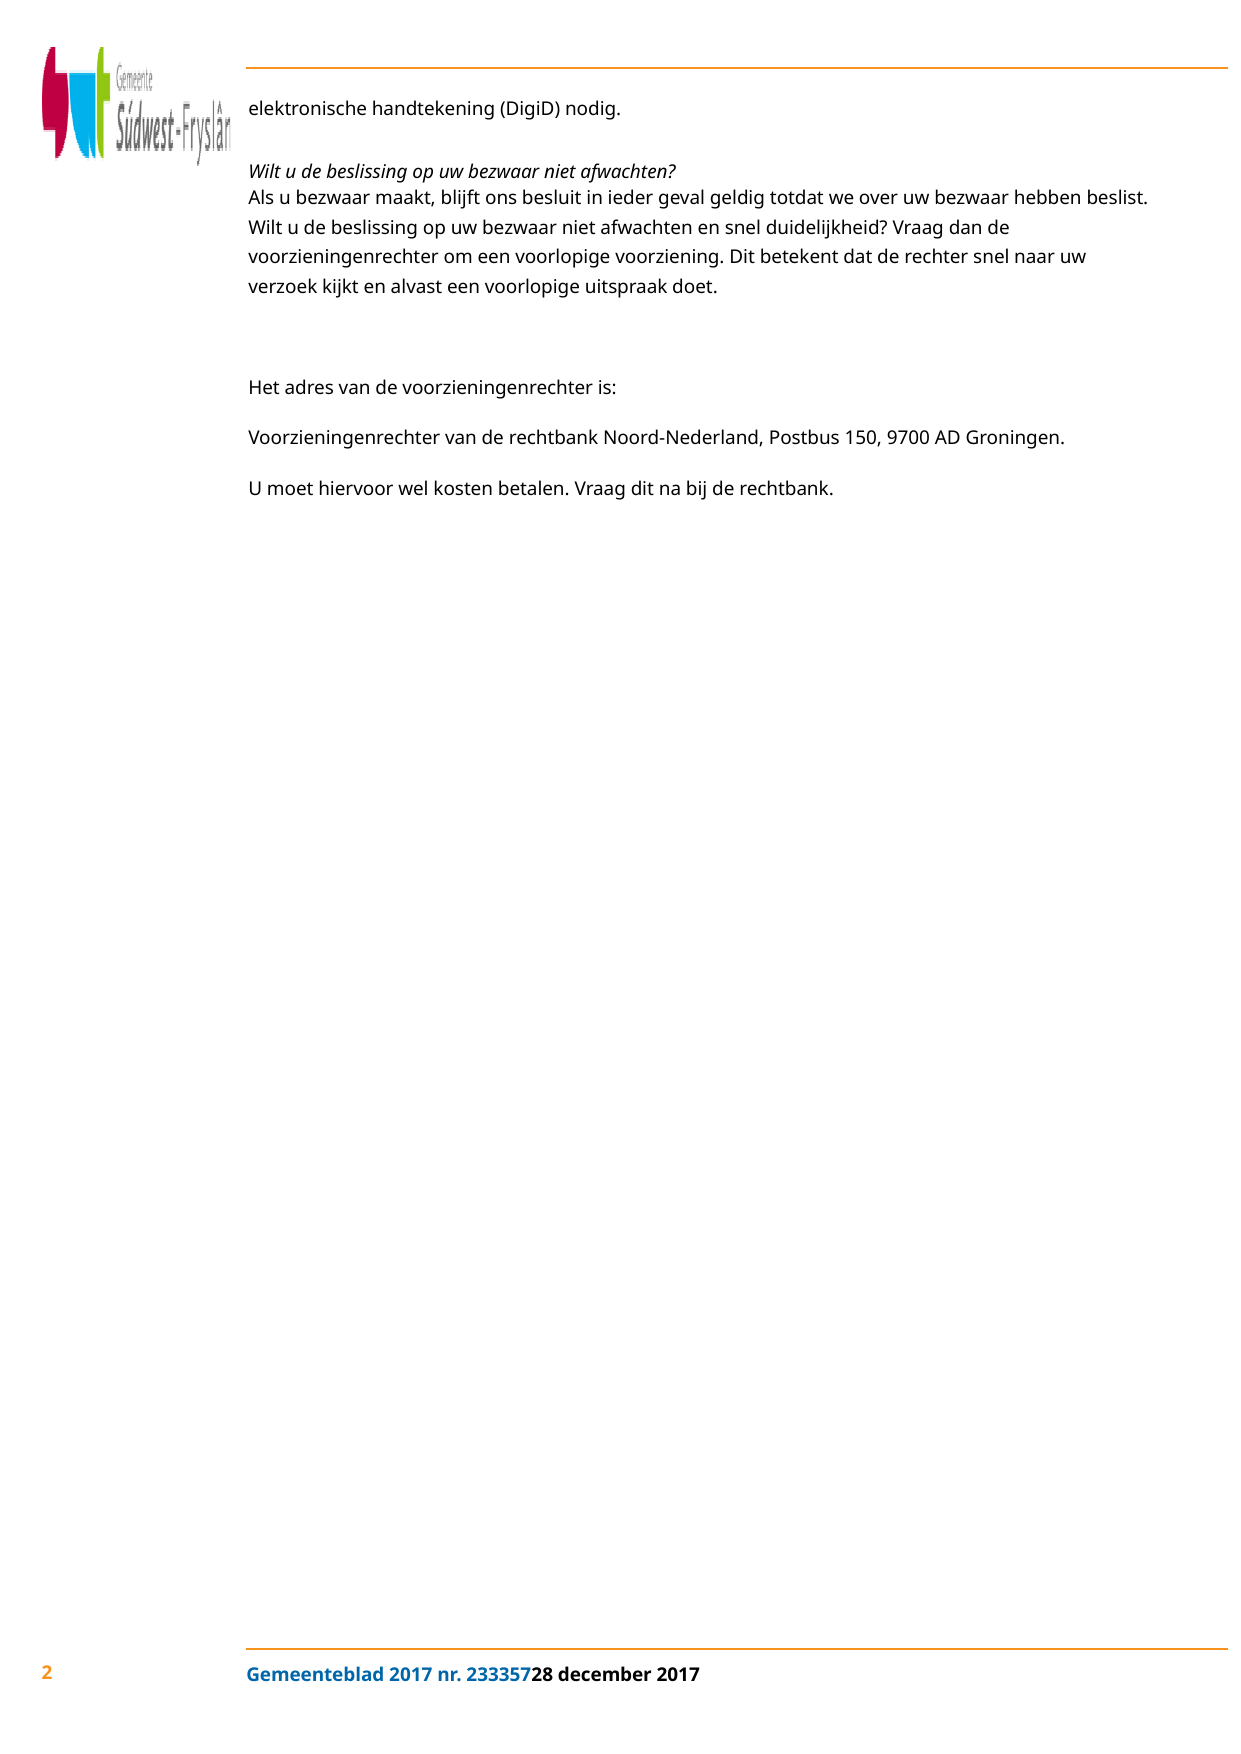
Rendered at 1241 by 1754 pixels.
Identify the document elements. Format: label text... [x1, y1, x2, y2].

text elektronische handtekening (DigiD) nodig. [248, 95, 1152, 121]
text Voorzieningenrechter van de rechtbank Noord-Nederland, Postbus 150, 9700 AD Groningen. [248, 424, 1152, 450]
picture [41, 47, 231, 172]
text Wilt u de beslissing op uw bezwaar niet afwachten? [248, 159, 1152, 184]
text Het adres van de voorzieningenrechter is: [248, 374, 1152, 400]
text U moet hiervoor wel kosten betalen. Vraag dit na bij de rechtbank. [248, 475, 1152, 501]
text Als u bezwaar maakt, blijft ons besluit in ieder geval geldig totdat we over uw bezwaar hebben beslist. Wilt u de beslissing op uw bezwaar niet afwachten en snel duidelijkheid? Vraag dan de voorzieningenrechter om een voorlopige voorziening. Dit betekent dat de rechter snel naar uw verzoek kijkt en alvast een voorlopige uitspraak doet. [248, 184, 1152, 299]
